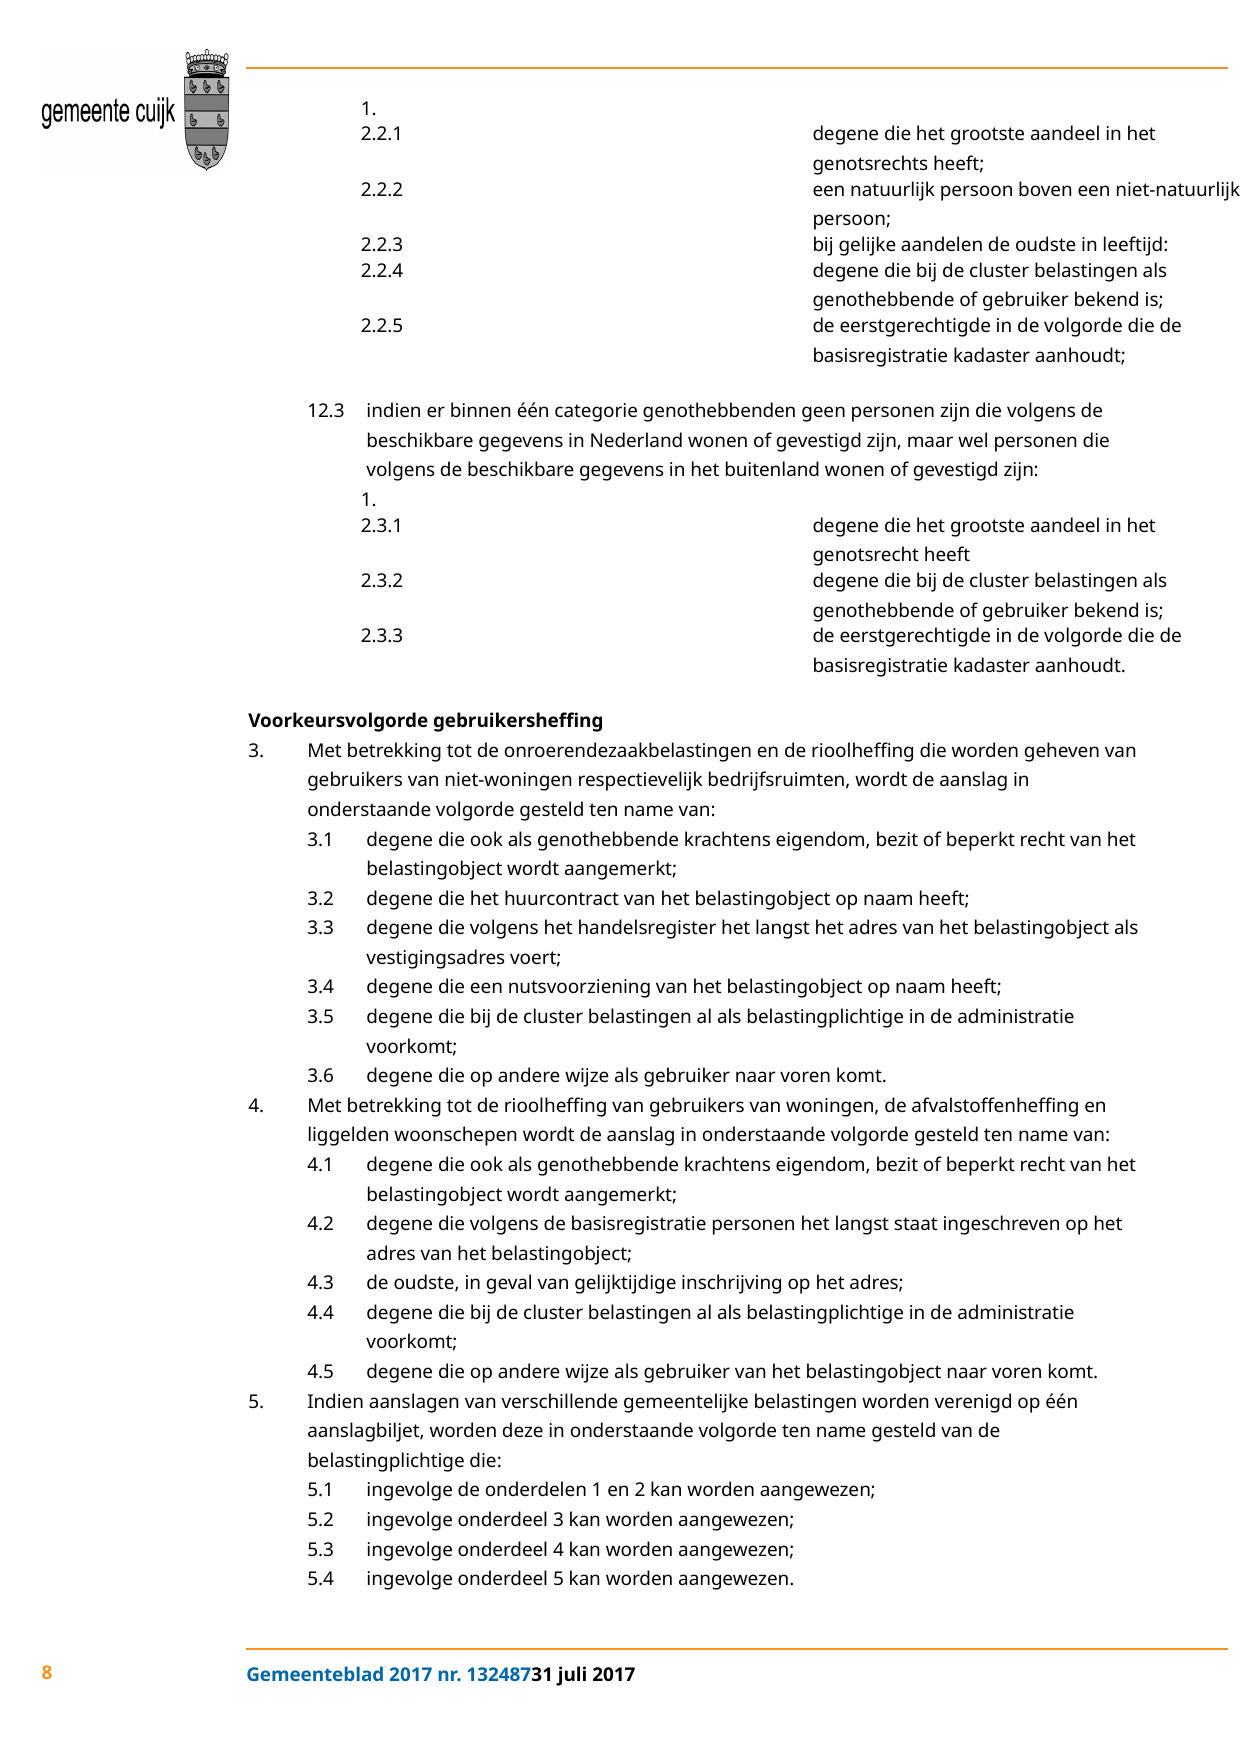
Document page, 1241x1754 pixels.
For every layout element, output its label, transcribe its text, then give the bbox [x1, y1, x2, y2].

table_cell een natuurlijk persoon boven een niet-natuurlijk persoon; [812, 176, 1240, 231]
list de oudste, in geval van gelijktijdige inschrijving op het adres; [307, 1269, 1152, 1295]
picture [41, 47, 231, 172]
table_cell bij gelijke aandelen de oudste in leeftijd: [812, 231, 1240, 257]
table_header degene die het grootste aandeel in het genotsrechts heeft; [812, 121, 1240, 176]
table_cell degene die bij de cluster belastingen als genothebbende of gebruiker bekend is; [812, 567, 1240, 622]
list degene die ook als genothebbende krachtens eigendom, bezit of beperkt recht van het belastingobject wordt aangemerkt; [307, 826, 1152, 881]
list ingevolge onderdeel 3 kan worden aangewezen; [307, 1506, 1152, 1532]
list ingevolge onderdeel 4 kan worden aangewezen; [307, 1536, 1152, 1562]
list degene die op andere wijze als gebruiker naar voren komt. [307, 1062, 1152, 1088]
table_cell 2.2.3 [361, 231, 812, 257]
list degene die volgens het handelsregister het langst het adres van het belastingobject als vestigingsadres voert; [307, 914, 1152, 970]
table_cell degene die bij de cluster belastingen als genothebbende of gebruiker bekend is; [812, 257, 1240, 312]
list Indien aanslagen van verschillende gemeentelijke belastingen worden verenigd op één aanslagbiljet, worden deze in onderstaande volgorde ten name gesteld van de belastingplichtige die: [248, 1388, 1152, 1473]
table_cell de eerstgerechtigde in de volgorde die de basisregistratie kadaster aanhoudt; [812, 312, 1240, 368]
list degene die het huurcontract van het belastingobject op naam heeft; [307, 885, 1152, 911]
list degene die volgens de basisregistratie personen het langst staat ingeschreven op het adres van het belastingobject; [307, 1210, 1152, 1266]
table_cell 2.3.3 [361, 623, 812, 678]
list degene die een nutsvoorziening van het belastingobject op naam heeft; [307, 974, 1152, 999]
text Voorkeursvolgorde gebruikersheffing [248, 707, 1152, 733]
table_cell 2.2.5 [361, 312, 812, 368]
list Met betrekking tot de rioolheffing van gebruikers van woningen, de afvalstoffenheffing en liggelden woonschepen wordt de aanslag in onderstaande volgorde gesteld ten name van: [248, 1092, 1152, 1147]
table_header 2.3.1 [361, 512, 812, 567]
list indien er binnen één categorie genothebbenden geen personen zijn die volgens de beschikbare gegevens in Nederland wonen of gevestigd zijn, maar wel personen die volgens de beschikbare gegevens in het buitenland wonen of gevestigd zijn: [307, 397, 1152, 482]
list degene die op andere wijze als gebruiker van het belastingobject naar voren komt. [307, 1358, 1152, 1384]
table_header 2.2.1 [361, 121, 812, 176]
list ingevolge onderdeel 5 kan worden aangewezen. [307, 1565, 1152, 1591]
table_header degene die het grootste aandeel in het genotsrecht heeft [812, 512, 1240, 567]
list Met betrekking tot de onroerendezaakbelastingen en de rioolheffing die worden geheven van gebruikers van niet-woningen respectievelijk bedrijfsruimten, wordt de aanslag in onderstaande volgorde gesteld ten name van: [248, 737, 1152, 822]
list ingevolge de onderdelen 1 en 2 kan worden aangewezen; [307, 1477, 1152, 1502]
list degene die ook als genothebbende krachtens eigendom, bezit of beperkt recht van het belastingobject wordt aangemerkt; [307, 1151, 1152, 1207]
table_cell de eerstgerechtigde in de volgorde die de basisregistratie kadaster aanhoudt. [812, 623, 1240, 678]
list degene die bij de cluster belastingen al als belastingplichtige in de administratie voorkomt; [307, 1003, 1152, 1059]
list degene die bij de cluster belastingen al als belastingplichtige in de administratie voorkomt; [307, 1299, 1152, 1354]
table_cell 2.3.2 [361, 567, 812, 622]
table_cell 2.2.4 [361, 257, 812, 312]
table_cell 2.2.2 [361, 176, 812, 231]
